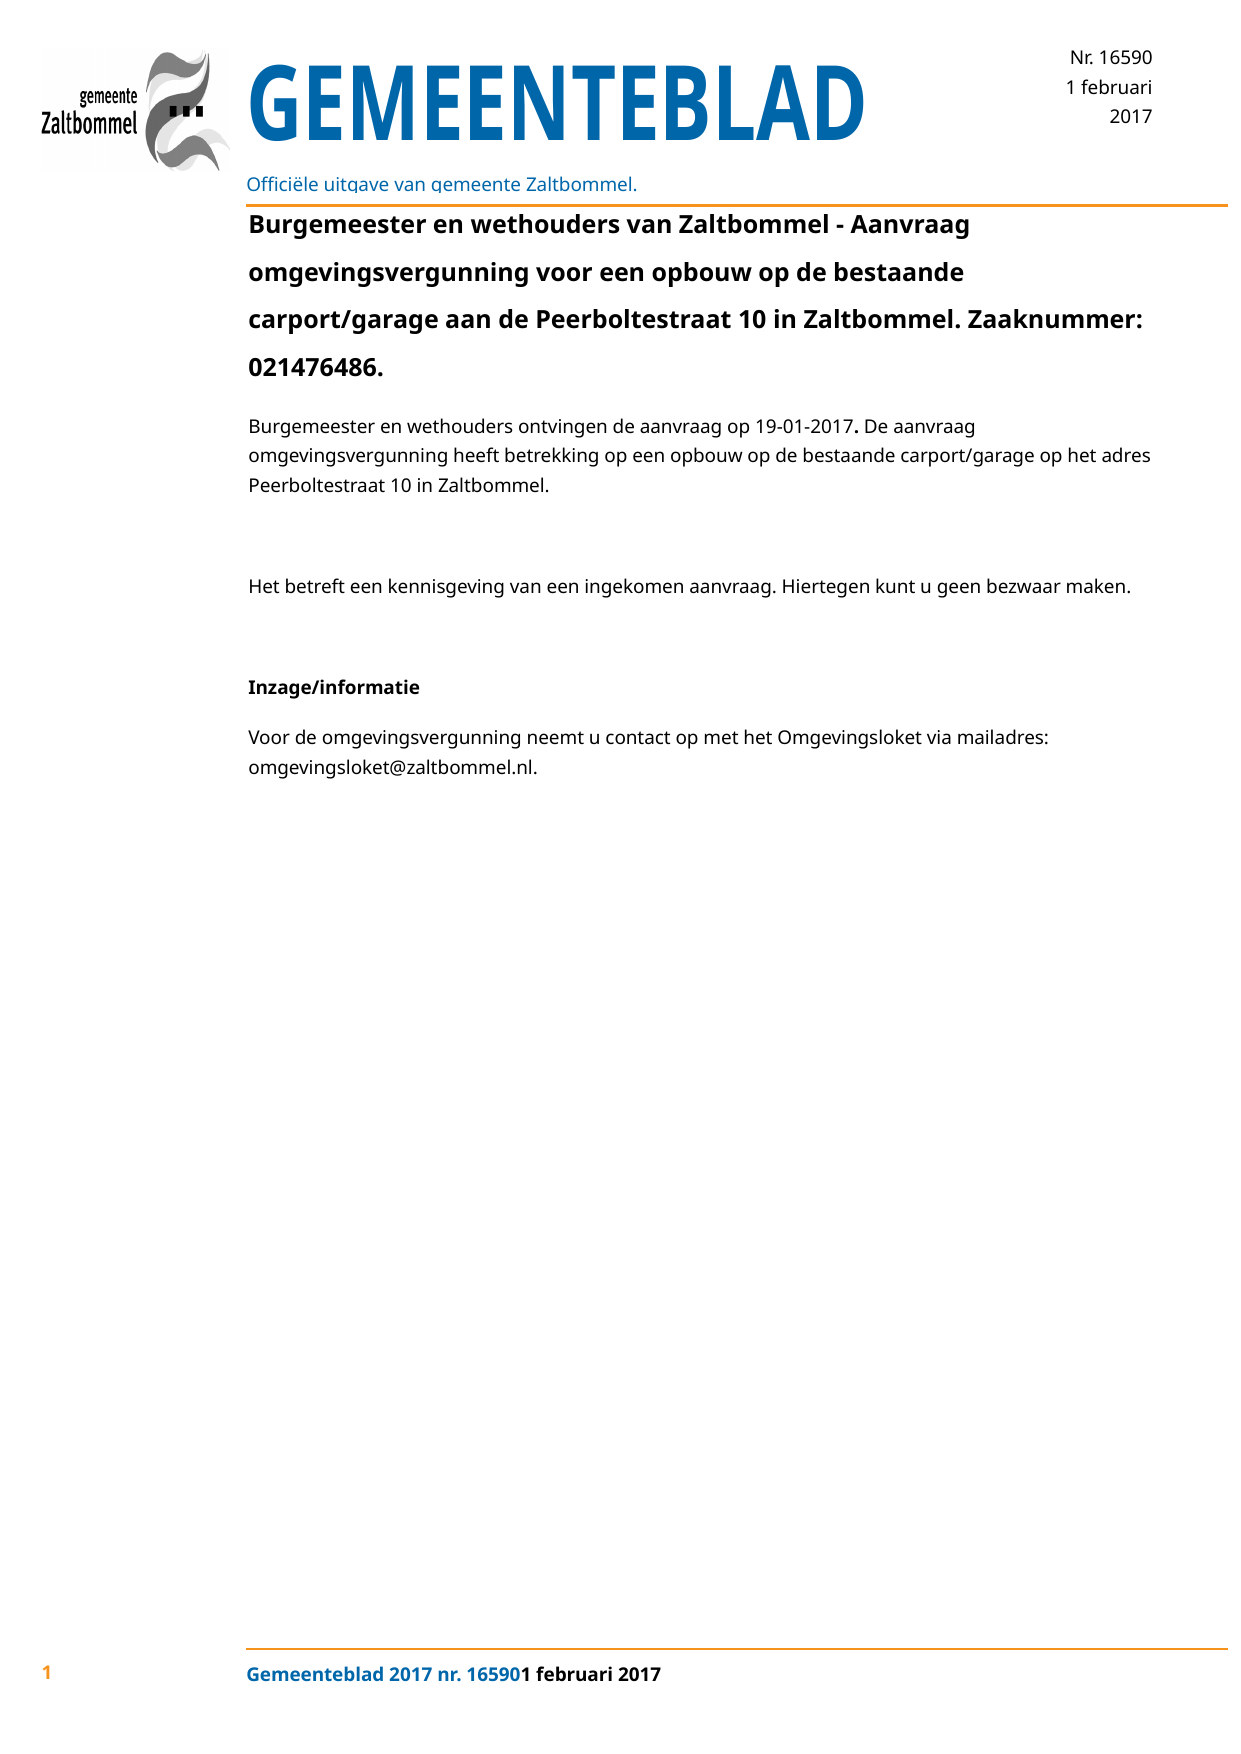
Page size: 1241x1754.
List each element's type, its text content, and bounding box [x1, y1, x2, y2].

picture [41, 47, 231, 172]
text Burgemeester en wethouders van Zaltbommel - Aanvraag omgevingsvergunning voor een opbouw op de bestaande carport/garage aan de Peerboltestraat 10 in Zaltbommel. Zaaknummer: 021476486. [248, 207, 1152, 384]
text Inzage/informatie [248, 674, 1152, 700]
text Voor de omgevingsvergunning neemt u contact op met het Omgevingsloket via mailadres: omgevingsloket@zaltbommel.nl. [248, 724, 1152, 780]
text Het betreft een kennisgeving van een ingekomen aanvraag. Hiertegen kunt u geen bezwaar maken. [248, 573, 1152, 599]
text Burgemeester en wethouders ontvingen de aanvraag op 19-01-2017. De aanvraag omgevingsvergunning heeft betrekking op een opbouw op de bestaande carport/garage op het adres Peerboltestraat 10 in Zaltbommel. [248, 413, 1152, 498]
